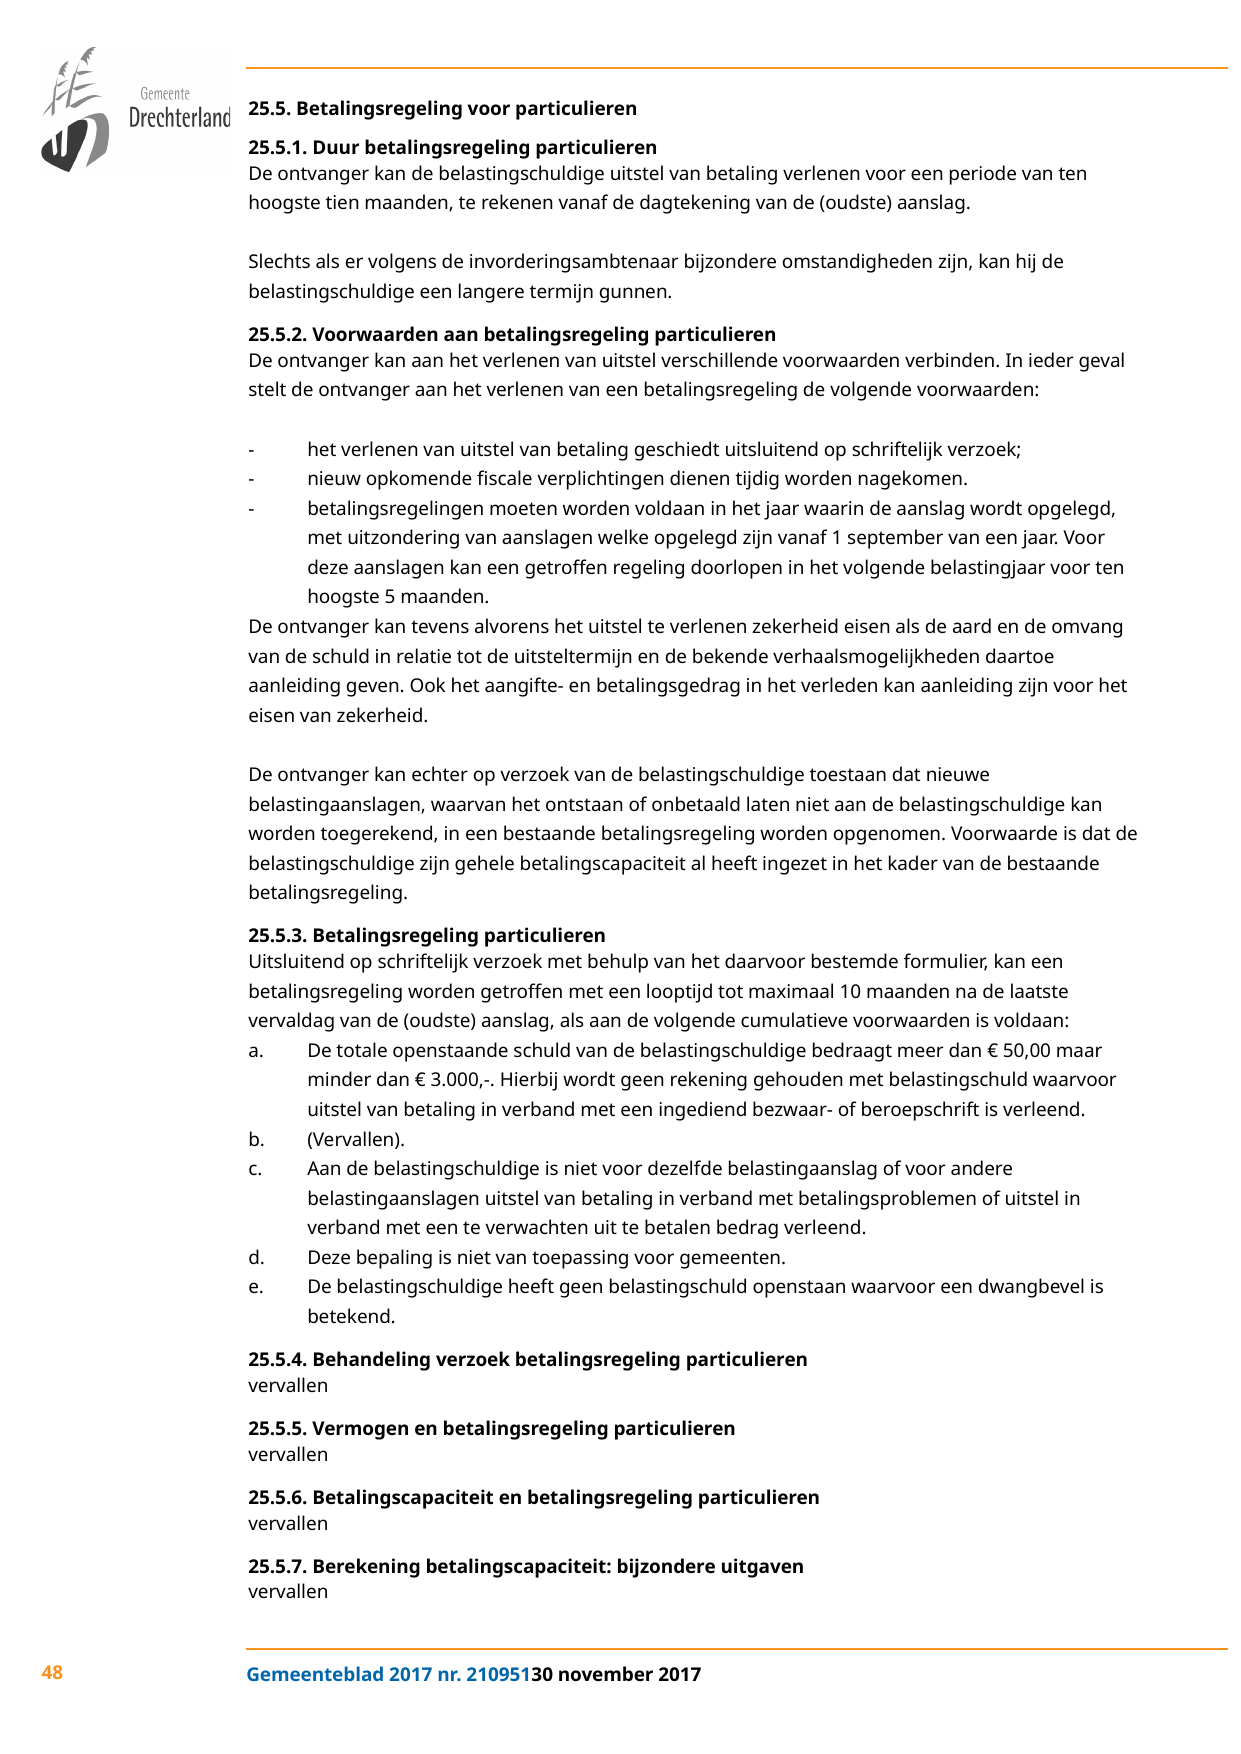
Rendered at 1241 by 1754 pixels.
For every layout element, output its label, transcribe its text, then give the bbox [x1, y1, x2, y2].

list (Vervallen). [248, 1126, 1152, 1152]
text Uitsluitend op schriftelijk verzoek met behulp van het daarvoor bestemde formulier, kan een betalingsregeling worden getroffen met een looptijd tot maximaal 10 maanden na de laatste vervaldag van de (oudste) aanslag, als aan de volgende cumulatieve voorwaarden is voldaan: [248, 948, 1152, 1033]
list Aan de belastingschuldige is niet voor dezelfde belastingaanslag of voor andere belastingaanslagen uitstel van betaling in verband met betalingsproblemen of uitstel in verband met een te verwachten uit te betalen bedrag verleend. [248, 1155, 1152, 1240]
list nieuw opkomende fiscale verplichtingen dienen tijdig worden nagekomen. [248, 465, 1152, 491]
text 25.5.7. Berekening betalingscapaciteit: bijzondere uitgaven [248, 1553, 1152, 1579]
text vervallen [248, 1441, 1152, 1467]
text 25.5.2. Voorwaarden aan betalingsregeling particulieren [248, 321, 1152, 347]
list De totale openstaande schuld van de belastingschuldige bedraagt meer dan € 50,00 maar minder dan € 3.000,-. Hierbij wordt geen rekening gehouden met belastingschuld waarvoor uitstel van betaling in verband met een ingediend bezwaar- of beroepschrift is verleend. [248, 1037, 1152, 1122]
text De ontvanger kan aan het verlenen van uitstel verschillende voorwaarden verbinden. In ieder geval stelt de ontvanger aan het verlenen van een betalingsregeling de volgende voorwaarden: [248, 347, 1152, 402]
text vervallen [248, 1510, 1152, 1536]
text vervallen [248, 1579, 1152, 1604]
text 25.5. Betalingsregeling voor particulieren [248, 95, 1152, 121]
text 25.5.1. Duur betalingsregeling particulieren [248, 134, 1152, 160]
list De belastingschuldige heeft geen belastingschuld openstaan waarvoor een dwangbevel is betekend. [248, 1274, 1152, 1329]
text 25.5.6. Betalingscapaciteit en betalingsregeling particulieren [248, 1484, 1152, 1510]
text vervallen [248, 1372, 1152, 1398]
text De ontvanger kan de belastingschuldige uitstel van betaling verlenen voor een periode van ten hoogste tien maanden, te rekenen vanaf de dagtekening van de (oudste) aanslag. [248, 160, 1152, 215]
list het verlenen van uitstel van betaling geschiedt uitsluitend op schriftelijk verzoek; [248, 436, 1152, 461]
text 25.5.4. Behandeling verzoek betalingsregeling particulieren [248, 1346, 1152, 1372]
text 25.5.5. Vermogen en betalingsregeling particulieren [248, 1415, 1152, 1441]
list betalingsregelingen moeten worden voldaan in het jaar waarin de aanslag wordt opgelegd, met uitzondering van aanslagen welke opgelegd zijn vanaf 1 september van een jaar. Voor deze aanslagen kan een getroffen regeling doorlopen in het volgende belastingjaar voor ten hoogste 5 maanden. [248, 495, 1152, 609]
text 25.5.3. Betalingsregeling particulieren [248, 923, 1152, 948]
text De ontvanger kan echter op verzoek van de belastingschuldige toestaan dat nieuwe belastingaanslagen, waarvan het ontstaan of onbetaald laten niet aan de belastingschuldige kan worden toegerekend, in een bestaande betalingsregeling worden opgenomen. Voorwaarde is dat de belastingschuldige zijn gehele betalingscapaciteit al heeft ingezet in het kader van de bestaande betalingsregeling. [248, 761, 1152, 905]
text De ontvanger kan tevens alvorens het uitstel te verlenen zekerheid eisen als de aard en de omvang van de schuld in relatie tot de uitsteltermijn en de bekende verhaalsmogelijkheden daartoe aanleiding geven. Ook het aangifte- en betalingsgedrag in het verleden kan aanleiding zijn voor het eisen van zekerheid. [248, 613, 1152, 728]
list Deze bepaling is niet van toepassing voor gemeenten. [248, 1244, 1152, 1270]
picture [41, 47, 231, 172]
text Slechts als er volgens de invorderingsambtenaar bijzondere omstandigheden zijn, kan hij de belastingschuldige een langere termijn gunnen. [248, 248, 1152, 304]
